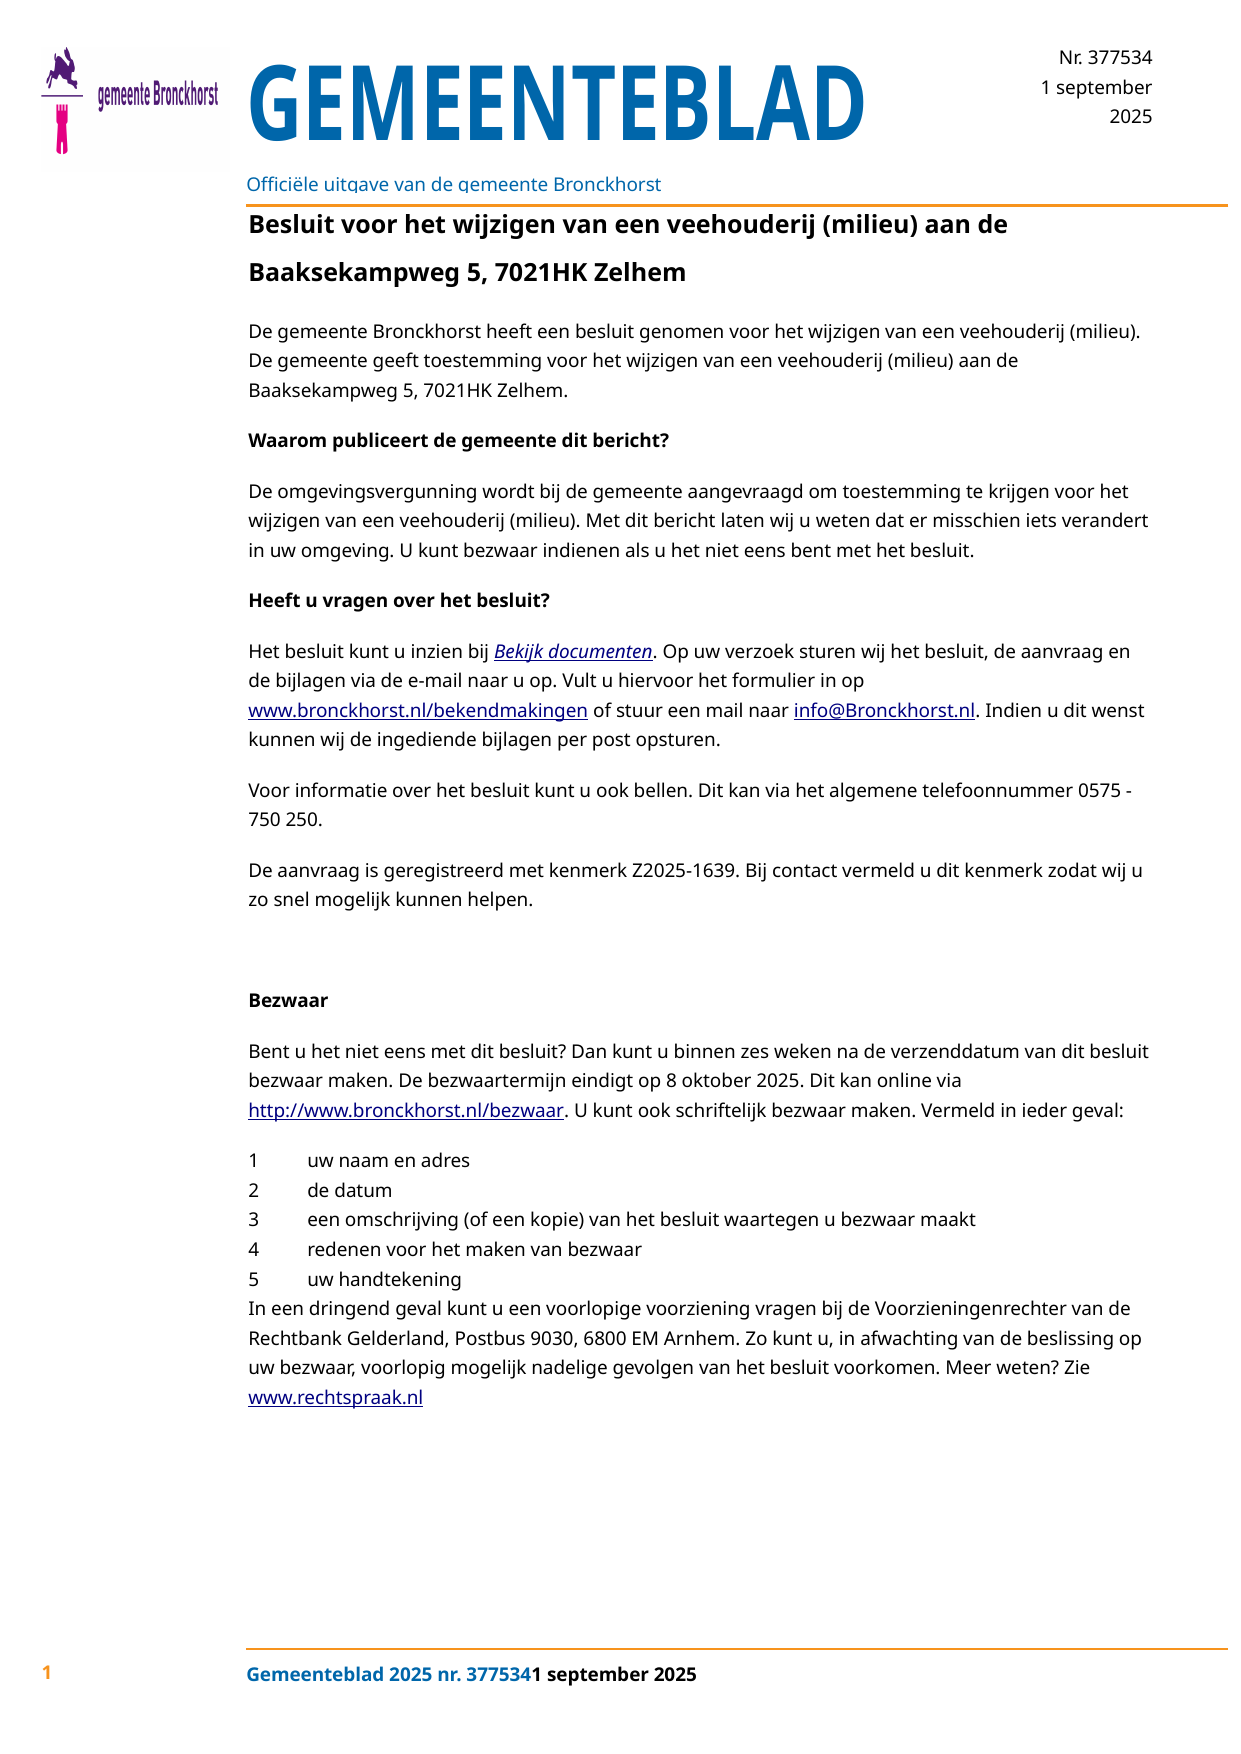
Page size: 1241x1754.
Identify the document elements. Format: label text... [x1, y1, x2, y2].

text Besluit voor het wijzigen van een veehouderij (milieu) aan de Baaksekampweg 5, 7021HK Zelhem [248, 207, 1152, 288]
text Waarom publiceert de gemeente dit bericht? [248, 427, 1152, 453]
text Bent u het niet eens met dit besluit? Dan kunt u binnen zes weken na de verzenddatum van dit besluit bezwaar maken. De bezwaartermijn eindigt op 8 oktober 2025. Dit kan online via http://www.bronckhorst.nl/bezwaar. U kunt ook schriftelijk bezwaar maken. Vermeld in ieder geval: [248, 1038, 1152, 1123]
text De aanvraag is geregistreerd met kenmerk Z2025-1639. Bij contact vermeld u dit kenmerk zodat wij u zo snel mogelijk kunnen helpen. [248, 857, 1152, 912]
text De omgevingsvergunning wordt bij de gemeente aangevraagd om toestemming te krijgen voor het wijzigen van een veehouderij (milieu). Met dit bericht laten wij u weten dat er misschien iets verandert in uw omgeving. U kunt bezwaar indienen als u het niet eens bent met het besluit. [248, 478, 1152, 563]
list een omschrijving (of een kopie) van het besluit waartegen u bezwaar maakt [248, 1207, 1152, 1232]
text Bezwaar [248, 987, 1152, 1013]
list redenen voor het maken van bezwaar [248, 1236, 1152, 1262]
text In een dringend geval kunt u een voorlopige voorziening vragen bij de Voorzieningenrechter van de Rechtbank Gelderland, Postbus 9030, 6800 EM Arnhem. Zo kunt u, in afwachting van de beslissing op uw bezwaar, voorlopig mogelijk nadelige gevolgen van het besluit voorkomen. Meer weten? Zie www.rechtspraak.nl [248, 1295, 1152, 1410]
text Voor informatie over het besluit kunt u ook bellen. Dit kan via het algemene telefoonnummer 0575 - 750 250. [248, 777, 1152, 832]
list uw naam en adres [248, 1147, 1152, 1173]
picture [41, 47, 231, 172]
text Het besluit kunt u inzien bij Bekijk documenten. Op uw verzoek sturen wij het besluit, de aanvraag en de bijlagen via de e-mail naar u op. Vult u hiervoor het formulier in op www.bronckhorst.nl/bekendmakingen of stuur een mail naar info@Bronckhorst.nl. Indien u dit wenst kunnen wij de ingediende bijlagen per post opsturen. [248, 638, 1152, 752]
list de datum [248, 1177, 1152, 1203]
text Heeft u vragen over het besluit? [248, 587, 1152, 613]
list uw handtekening [248, 1266, 1152, 1292]
text De gemeente Bronckhorst heeft een besluit genomen voor het wijzigen van een veehouderij (milieu). De gemeente geeft toestemming voor het wijzigen van een veehouderij (milieu) aan de Baaksekampweg 5, 7021HK Zelhem. [248, 318, 1152, 403]
